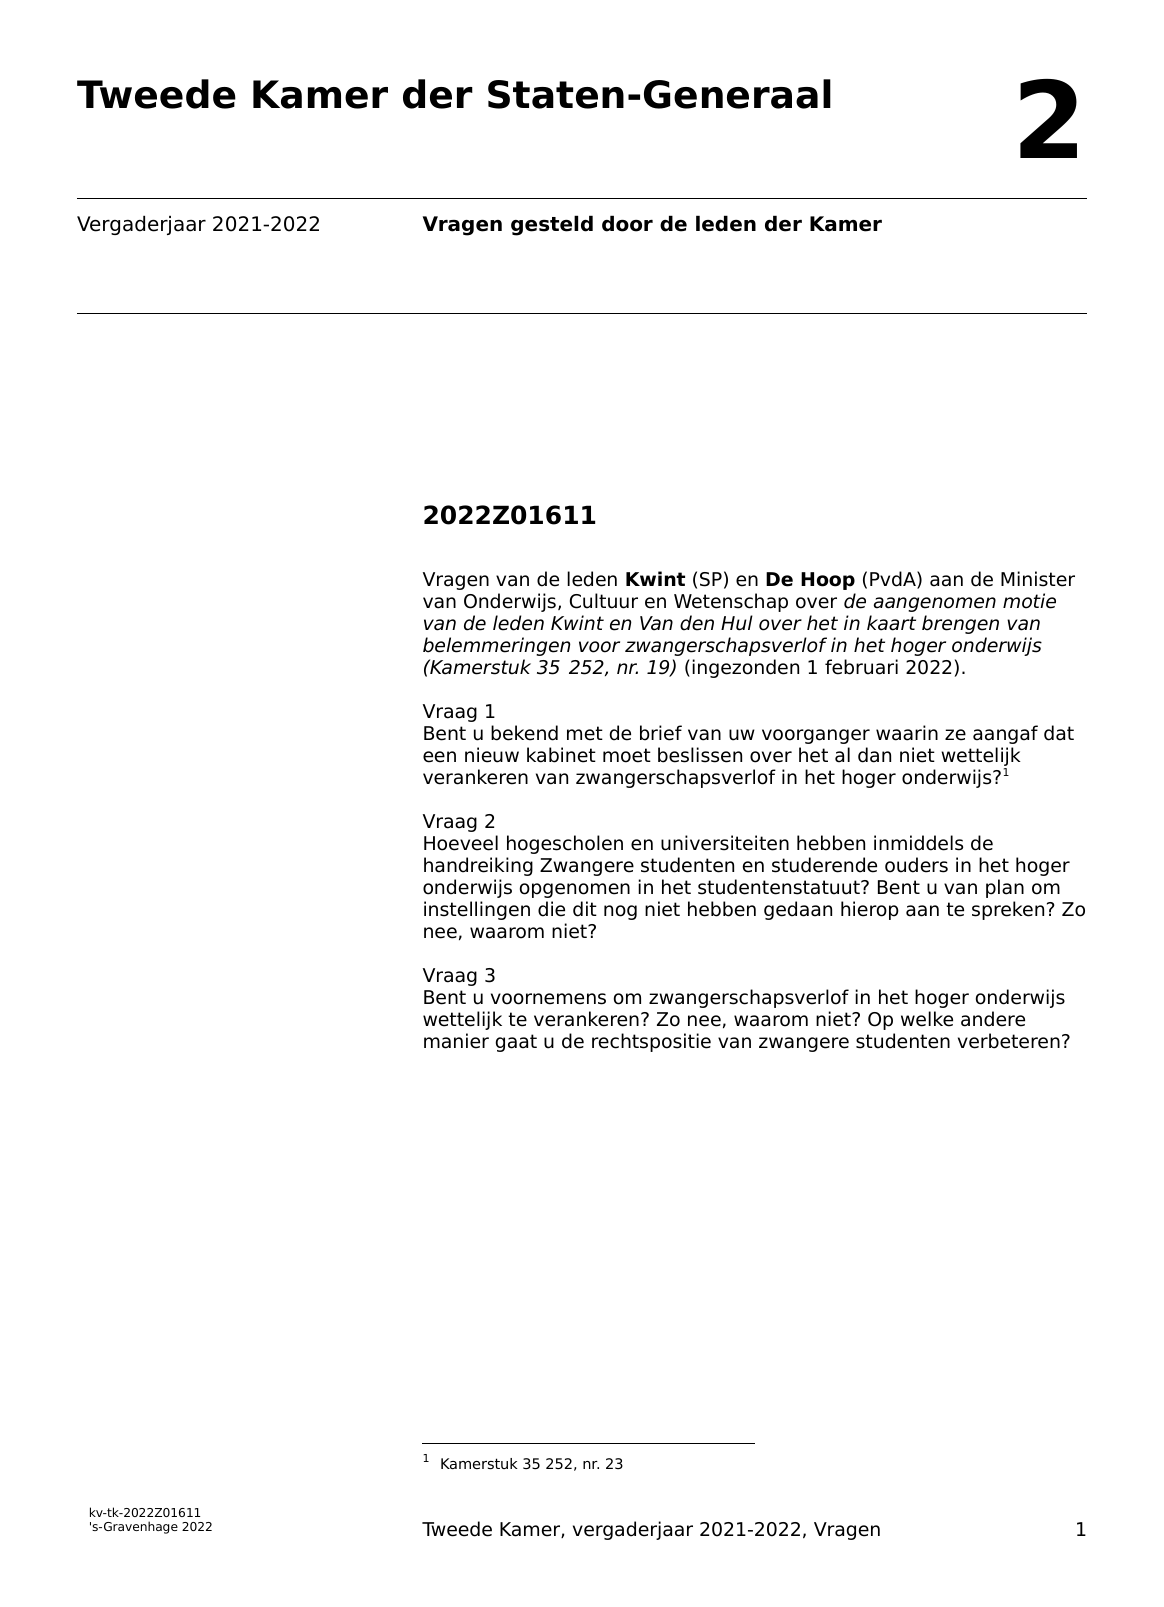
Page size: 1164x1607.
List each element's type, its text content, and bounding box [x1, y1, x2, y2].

table_header 2 [886, 59, 1087, 198]
text Vraag 1 [422, 701, 1087, 723]
table_header Tweede Kamer der Staten-Generaal [77, 59, 886, 198]
table_cell Vergaderjaar 2021-2022 [77, 199, 422, 313]
text Vraag 3 [422, 965, 1087, 987]
text Vraag 2 [422, 811, 1087, 833]
text Kamerstuk 35 252, nr. 23 [422, 1452, 1087, 1474]
text Hoeveel hogescholen en universiteiten hebben inmiddels de handreiking Zwangere studenten en studerende ouders in het hoger onderwijs opgenomen in het studentenstatuut? Bent u van plan om instellingen die dit nog niet hebben gedaan hierop aan te spreken? Zo nee, waarom niet? [422, 833, 1087, 943]
text Vragen van de leden Kwint (SP) en De Hoop (PvdA) aan de Minister van Onderwijs, Cultuur en Wetenschap over de aangenomen motie van de leden Kwint en Van den Hul over het in kaart brengen van belemmeringen voor zwangerschapsverlof in het hoger onderwijs (Kamerstuk 35 252, nr. 19) (ingezonden 1 februari 2022). [422, 569, 1087, 679]
text 's-Gravenhage 2022 [88, 1520, 323, 1534]
text Bent u voornemens om zwangerschapsverlof in het hoger onderwijs wettelijk te verankeren? Zo nee, waarom niet? Op welke andere manier gaat u de rechtspositie van zwangere studenten verbeteren? [422, 987, 1087, 1053]
table_cell Vragen gesteld door de leden der Kamer [422, 199, 1087, 313]
text Bent u bekend met de brief van uw voorganger waarin ze aangaf dat een nieuw kabinet moet beslissen over het al dan niet wettelijk verankeren van zwangerschapsverlof in het hoger onderwijs? [422, 723, 1087, 789]
text 2022Z01611 [422, 501, 1087, 531]
text kv-tk-2022Z01611 [88, 1506, 323, 1520]
